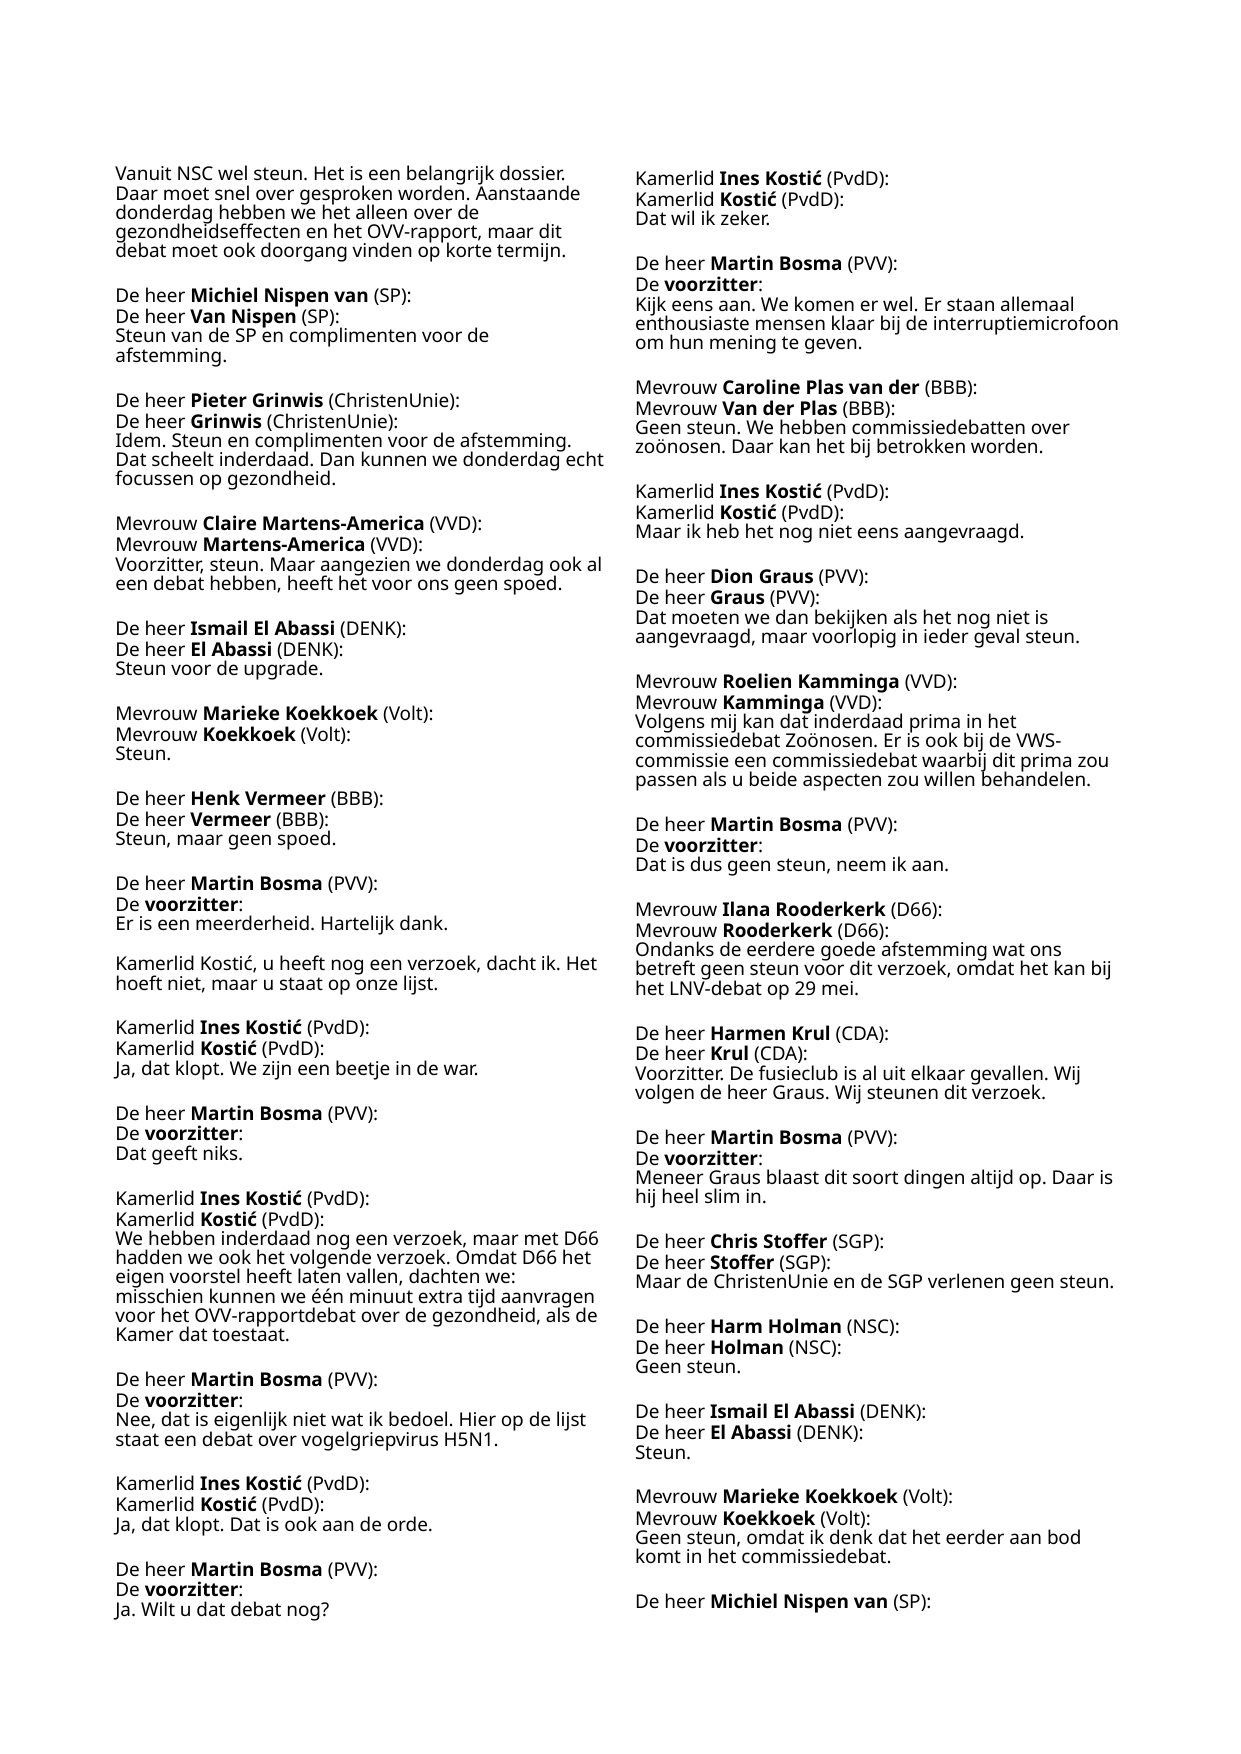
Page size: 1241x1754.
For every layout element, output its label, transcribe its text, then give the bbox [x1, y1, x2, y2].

text Geen steun, omdat ik denk dat het eerder aan bod komt in het commissiedebat. [635, 1529, 1125, 1567]
text De heer Van Nispen (SP): [115, 308, 605, 327]
text Mevrouw Kamminga (VVD): [635, 694, 1125, 713]
text Kijk eens aan. We komen er wel. Er staan allemaal enthousiaste mensen klaar bij de interruptiemicrofoon om hun mening te geven. [635, 296, 1125, 353]
text Steun voor de upgrade. [115, 660, 605, 679]
text Kamerlid Ines Kostić (PvdD): [115, 1471, 605, 1496]
text Ja, dat klopt. Dat is ook aan de orde. [115, 1516, 605, 1535]
text De heer Martin Bosma (PVV): [635, 251, 1125, 276]
text De heer Graus (PVV): [635, 589, 1125, 609]
text De heer Chris Stoffer (SGP): [635, 1228, 1125, 1254]
text Mevrouw Martens-America (VVD): [115, 536, 605, 556]
text Kamerlid Kostić (PvdD): [115, 1040, 605, 1059]
text Kamerlid Ines Kostić (PvdD): [635, 165, 1125, 191]
text Dat geeft niks. [115, 1145, 605, 1164]
text Geen steun. We hebben commissiedebatten over zoönosen. Daar kan het bij betrokken worden. [635, 419, 1125, 458]
text Maar ik heb het nog niet eens aangevraagd. [635, 523, 1125, 543]
text De heer Vermeer (BBB): [115, 811, 605, 830]
text Steun. [115, 745, 605, 764]
text Idem. Steun en complimenten voor de afstemming. Dat scheelt inderdaad. Dan kunnen we donderdag echt focussen op gezondheid. [115, 432, 605, 490]
text Steun. [635, 1444, 1125, 1463]
text Kamerlid Kostić (PvdD): [115, 1211, 605, 1230]
text Kamerlid Ines Kostić (PvdD): [115, 1185, 605, 1211]
text Volgens mij kan dat inderdaad prima in het commissiedebat Zoönosen. Er is ook bij de VWS-commissie een commissiedebat waarbij dit prima zou passen als u beide aspecten zou willen behandelen. [635, 713, 1125, 790]
text De heer Michiel Nispen van (SP): [115, 282, 605, 308]
text Vanuit NSC wel steun. Het is een belangrijk dossier. Daar moet snel over gesproken worden. Aanstaande donderdag hebben we het alleen over de gezondheidseffecten en het OVV-rapport, maar dit debat moet ook doorgang vinden op korte termijn. [115, 165, 605, 262]
text De voorzitter: [115, 1581, 605, 1601]
text Steun van de SP en complimenten voor de afstemming. [115, 327, 605, 366]
text De heer Martin Bosma (PVV): [115, 1366, 605, 1392]
text Dat wil ik zeker. [635, 210, 1125, 230]
text Geen steun. [635, 1358, 1125, 1378]
text De voorzitter: [635, 1150, 1125, 1169]
text Ja. Wilt u dat debat nog? [115, 1601, 605, 1620]
text Kamerlid Ines Kostić (PvdD): [635, 478, 1125, 504]
text Maar de ChristenUnie en de SGP verlenen geen steun. [635, 1273, 1125, 1293]
text De heer Martin Bosma (PVV): [115, 1100, 605, 1125]
text We hebben inderdaad nog een verzoek, maar met D66 hadden we ook het volgende verzoek. Omdat D66 het eigen voorstel heeft laten vallen, dachten we: misschien kunnen we één minuut extra tijd aanvragen voor het OVV-rapportdebat over de gezondheid, als de Kamer dat toestaat. [115, 1230, 605, 1345]
text De heer Dion Graus (PVV): [635, 564, 1125, 589]
text Mevrouw Koekkoek (Volt): [635, 1509, 1125, 1529]
text Meneer Graus blaast dit soort dingen altijd op. Daar is hij heel slim in. [635, 1169, 1125, 1208]
text Kamerlid Kostić (PvdD): [635, 504, 1125, 523]
text De voorzitter: [635, 837, 1125, 856]
text De heer Martin Bosma (PVV): [635, 811, 1125, 837]
text De heer El Abassi (DENK): [115, 641, 605, 660]
text Ja, dat klopt. We zijn een beetje in de war. [115, 1059, 605, 1079]
text Mevrouw Claire Martens-America (VVD): [115, 511, 605, 536]
text De heer El Abassi (DENK): [635, 1424, 1125, 1444]
text De voorzitter: [115, 896, 605, 915]
text Kamerlid Kostić (PvdD): [635, 191, 1125, 210]
text De heer Henk Vermeer (BBB): [115, 785, 605, 811]
text De heer Harmen Krul (CDA): [635, 1020, 1125, 1045]
text De heer Martin Bosma (PVV): [635, 1124, 1125, 1150]
text Mevrouw Marieke Koekkoek (Volt): [635, 1484, 1125, 1509]
text Kamerlid Kostić, u heeft nog een verzoek, dacht ik. Het hoeft niet, maar u staat op onze lijst. [115, 955, 605, 994]
text Nee, dat is eigenlijk niet wat ik bedoel. Hier op de lijst staat een debat over vogelgriepvirus H5N1. [115, 1411, 605, 1450]
text Voorzitter, steun. Maar aangezien we donderdag ook al een debat hebben, heeft het voor ons geen spoed. [115, 556, 605, 594]
text Mevrouw Caroline Plas van der (BBB): [635, 374, 1125, 400]
text Kamerlid Kostić (PvdD): [115, 1496, 605, 1516]
text Mevrouw Roelien Kamminga (VVD): [635, 668, 1125, 694]
text Steun, maar geen spoed. [115, 830, 605, 849]
text Voorzitter. De fusieclub is al uit elkaar gevallen. Wij volgen de heer Graus. Wij steunen dit verzoek. [635, 1065, 1125, 1103]
text Dat is dus geen steun, neem ik aan. [635, 856, 1125, 875]
text De heer Harm Holman (NSC): [635, 1313, 1125, 1339]
text De heer Stoffer (SGP): [635, 1254, 1125, 1273]
text Mevrouw Rooderkerk (D66): [635, 922, 1125, 941]
text De heer Grinwis (ChristenUnie): [115, 413, 605, 432]
text Mevrouw Ilana Rooderkerk (D66): [635, 896, 1125, 922]
text De heer Holman (NSC): [635, 1339, 1125, 1358]
text Mevrouw Van der Plas (BBB): [635, 400, 1125, 419]
text De heer Michiel Nispen van (SP): [635, 1588, 1125, 1614]
text De heer Ismail El Abassi (DENK): [635, 1399, 1125, 1424]
text Er is een meerderheid. Hartelijk dank. [115, 915, 605, 934]
text Kamerlid Ines Kostić (PvdD): [115, 1014, 605, 1040]
text De heer Ismail El Abassi (DENK): [115, 615, 605, 641]
text De heer Martin Bosma (PVV): [115, 1556, 605, 1581]
text De voorzitter: [115, 1392, 605, 1411]
text Ondanks de eerdere goede afstemming wat ons betreft geen steun voor dit verzoek, omdat het kan bij het LNV-debat op 29 mei. [635, 941, 1125, 999]
text De voorzitter: [115, 1125, 605, 1145]
text De heer Krul (CDA): [635, 1045, 1125, 1065]
text De heer Martin Bosma (PVV): [115, 870, 605, 896]
text Mevrouw Koekkoek (Volt): [115, 726, 605, 745]
text De heer Pieter Grinwis (ChristenUnie): [115, 387, 605, 413]
text Mevrouw Marieke Koekkoek (Volt): [115, 700, 605, 726]
text Dat moeten we dan bekijken als het nog niet is aangevraagd, maar voorlopig in ieder geval steun. [635, 609, 1125, 647]
text De voorzitter: [635, 276, 1125, 296]
